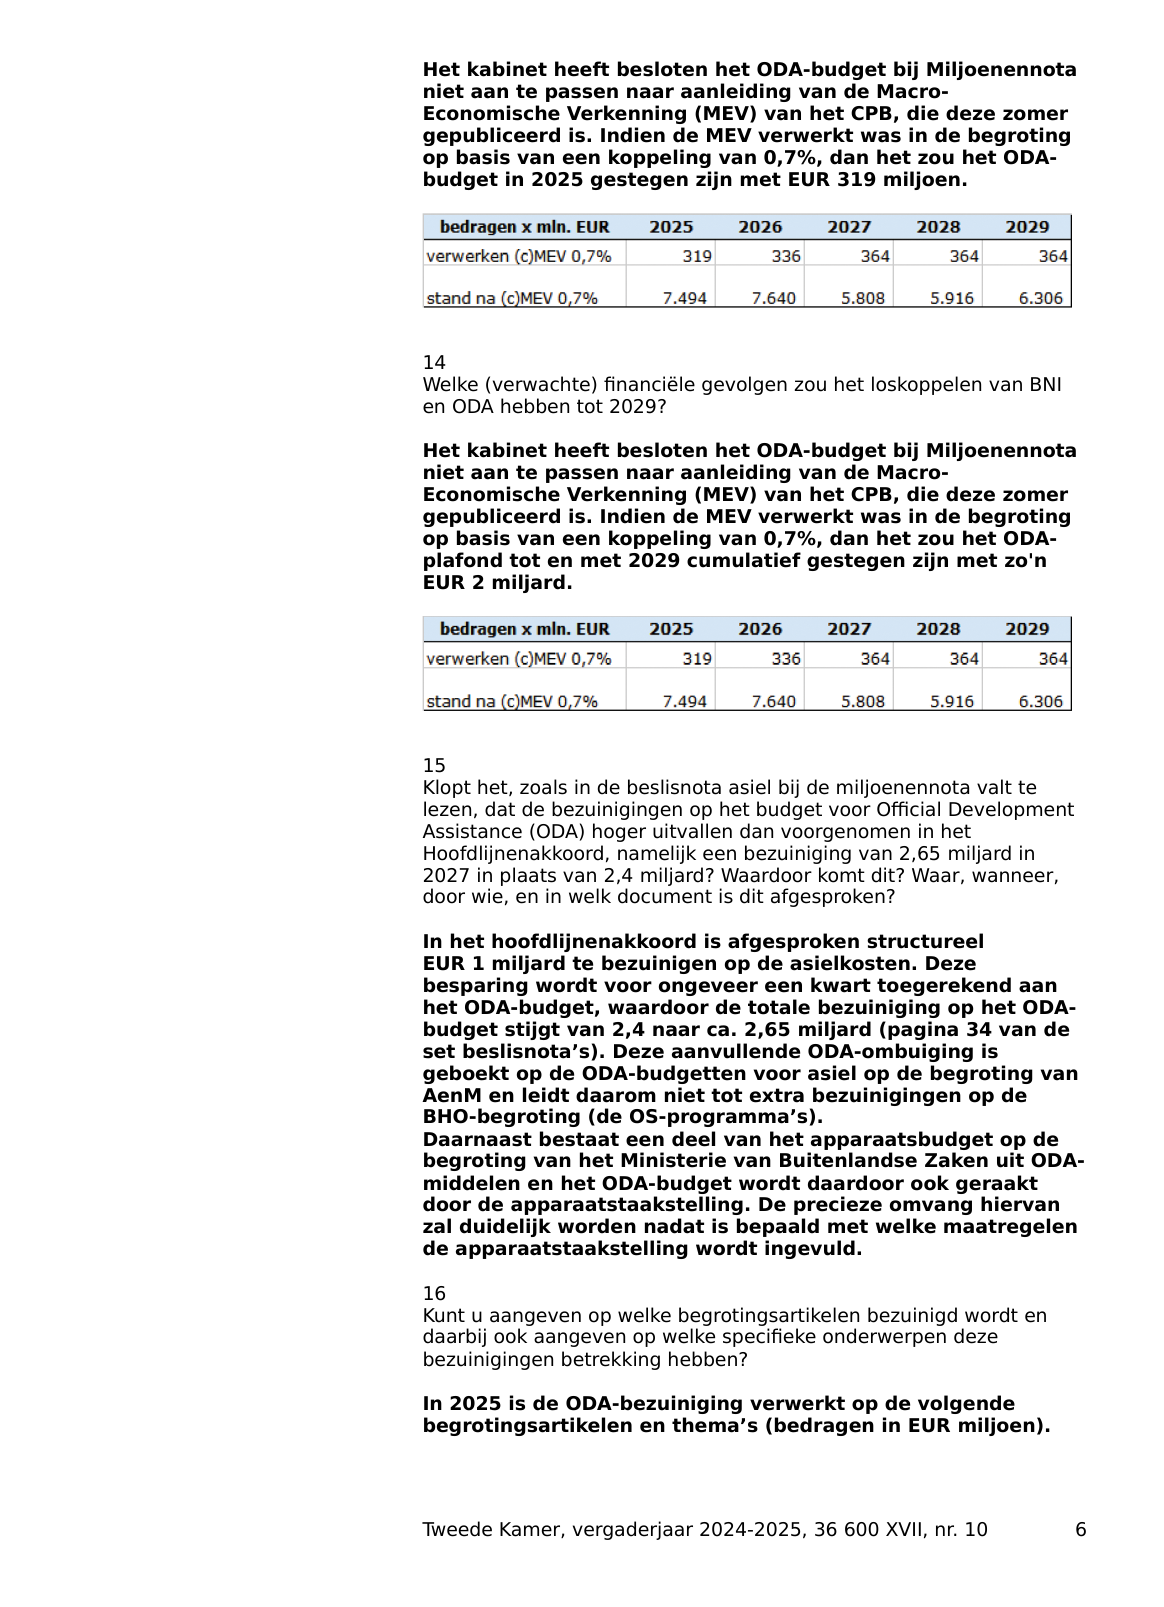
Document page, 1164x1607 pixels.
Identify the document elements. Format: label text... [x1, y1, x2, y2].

picture [422, 213, 1072, 308]
text 16 [422, 1282, 1087, 1304]
text Welke (verwachte) financiële gevolgen zou het loskoppelen van BNI en ODA hebben tot 2029? [422, 374, 1087, 418]
picture [422, 616, 1072, 711]
text Daarnaast bestaat een deel van het apparaatsbudget op de begroting van het Ministerie van Buitenlandse Zaken uit ODA-middelen en het ODA-budget wordt daardoor ook geraakt door de apparaatstaakstelling. De precieze omvang hiervan zal duidelijk worden nadat is bepaald met welke maatregelen de apparaatstaakstelling wordt ingevuld. [422, 1128, 1087, 1260]
text 14 [422, 352, 1087, 374]
text In 2025 is de ODA-bezuiniging verwerkt op de volgende begrotingsartikelen en thema’s (bedragen in EUR miljoen). [422, 1393, 1087, 1437]
text Kunt u aangeven op welke begrotingsartikelen bezuinigd wordt en daarbij ook aangeven op welke specifieke onderwerpen deze bezuinigingen betrekking hebben? [422, 1304, 1087, 1370]
text Het kabinet heeft besloten het ODA-budget bij Miljoenennota niet aan te passen naar aanleiding van de Macro-Economische Verkenning (MEV) van het CPB, die deze zomer gepubliceerd is. Indien de MEV verwerkt was in de begroting op basis van een koppeling van 0,7%, dan het zou het ODA-plafond tot en met 2029 cumulatief gestegen zijn met zo'n EUR 2 miljard. [422, 440, 1087, 594]
text Het kabinet heeft besloten het ODA-budget bij Miljoenennota niet aan te passen naar aanleiding van de Macro-Economische Verkenning (MEV) van het CPB, die deze zomer gepubliceerd is. Indien de MEV verwerkt was in de begroting op basis van een koppeling van 0,7%, dan het zou het ODA-budget in 2025 gestegen zijn met EUR 319 miljoen. [422, 59, 1087, 191]
text Klopt het, zoals in de beslisnota asiel bij de miljoenennota valt te lezen, dat de bezuinigingen op het budget voor Official Development Assistance (ODA) hoger uitvallen dan voorgenomen in het Hoofdlijnenakkoord, namelijk een bezuiniging van 2,65 miljard in 2027 in plaats van 2,4 miljard? Waardoor komt dit? Waar, wanneer, door wie, en in welk document is dit afgesproken? [422, 777, 1087, 908]
text In het hoofdlijnenakkoord is afgesproken structureel EUR 1 miljard te bezuinigen op de asielkosten. Deze besparing wordt voor ongeveer een kwart toegerekend aan het ODA-budget, waardoor de totale bezuiniging op het ODA-budget stijgt van 2,4 naar ca. 2,65 miljard (pagina 34 van de set beslisnota’s). Deze aanvullende ODA-ombuiging is geboekt op de ODA-budgetten voor asiel op de begroting van AenM en leidt daarom niet tot extra bezuinigingen op de BHO-begroting (de OS-programma’s). [422, 931, 1087, 1128]
text 15 [422, 754, 1087, 777]
